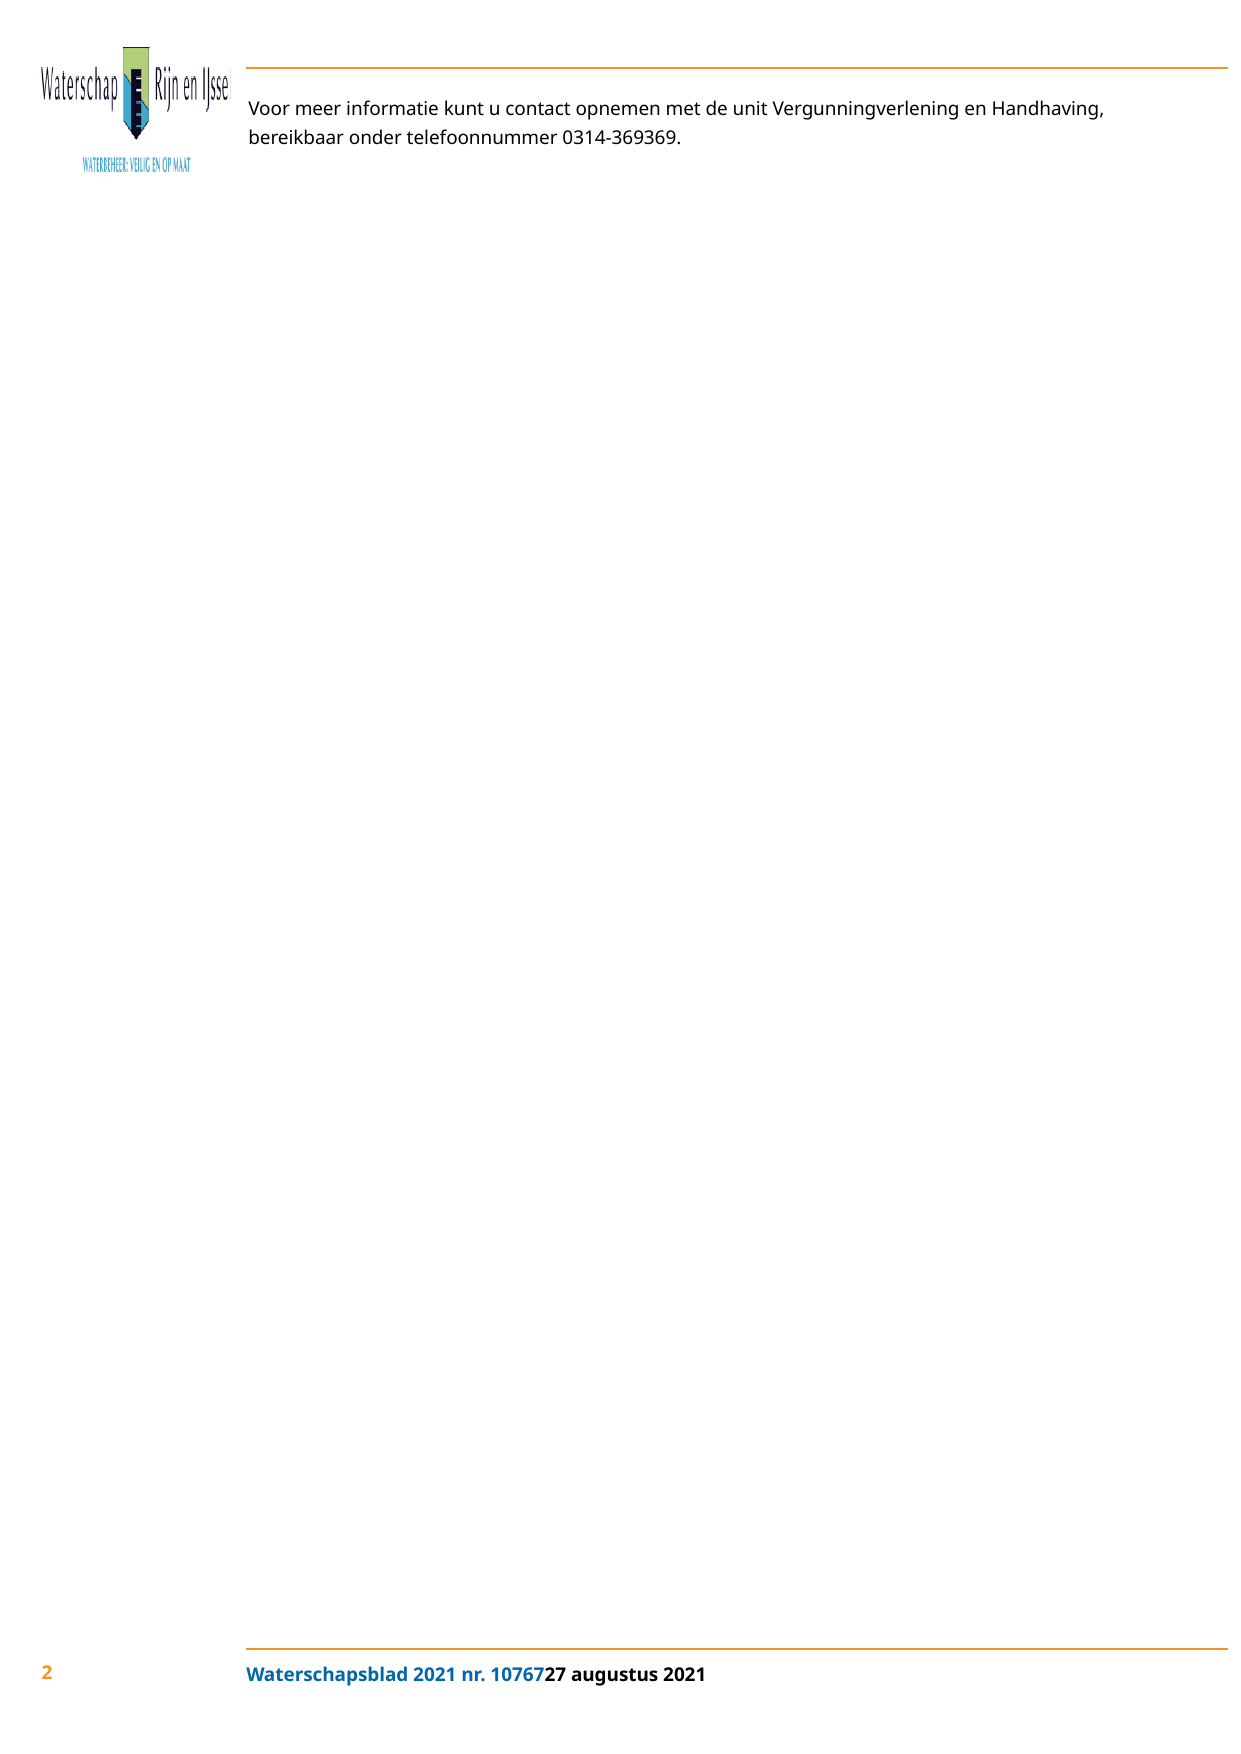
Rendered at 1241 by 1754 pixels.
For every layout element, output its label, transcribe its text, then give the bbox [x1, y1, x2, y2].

text Voor meer informatie kunt u contact opnemen met de unit Vergunningverlening en Handhaving, bereikbaar onder telefoonnummer 0314-369369. [248, 95, 1152, 150]
picture [41, 47, 231, 172]
